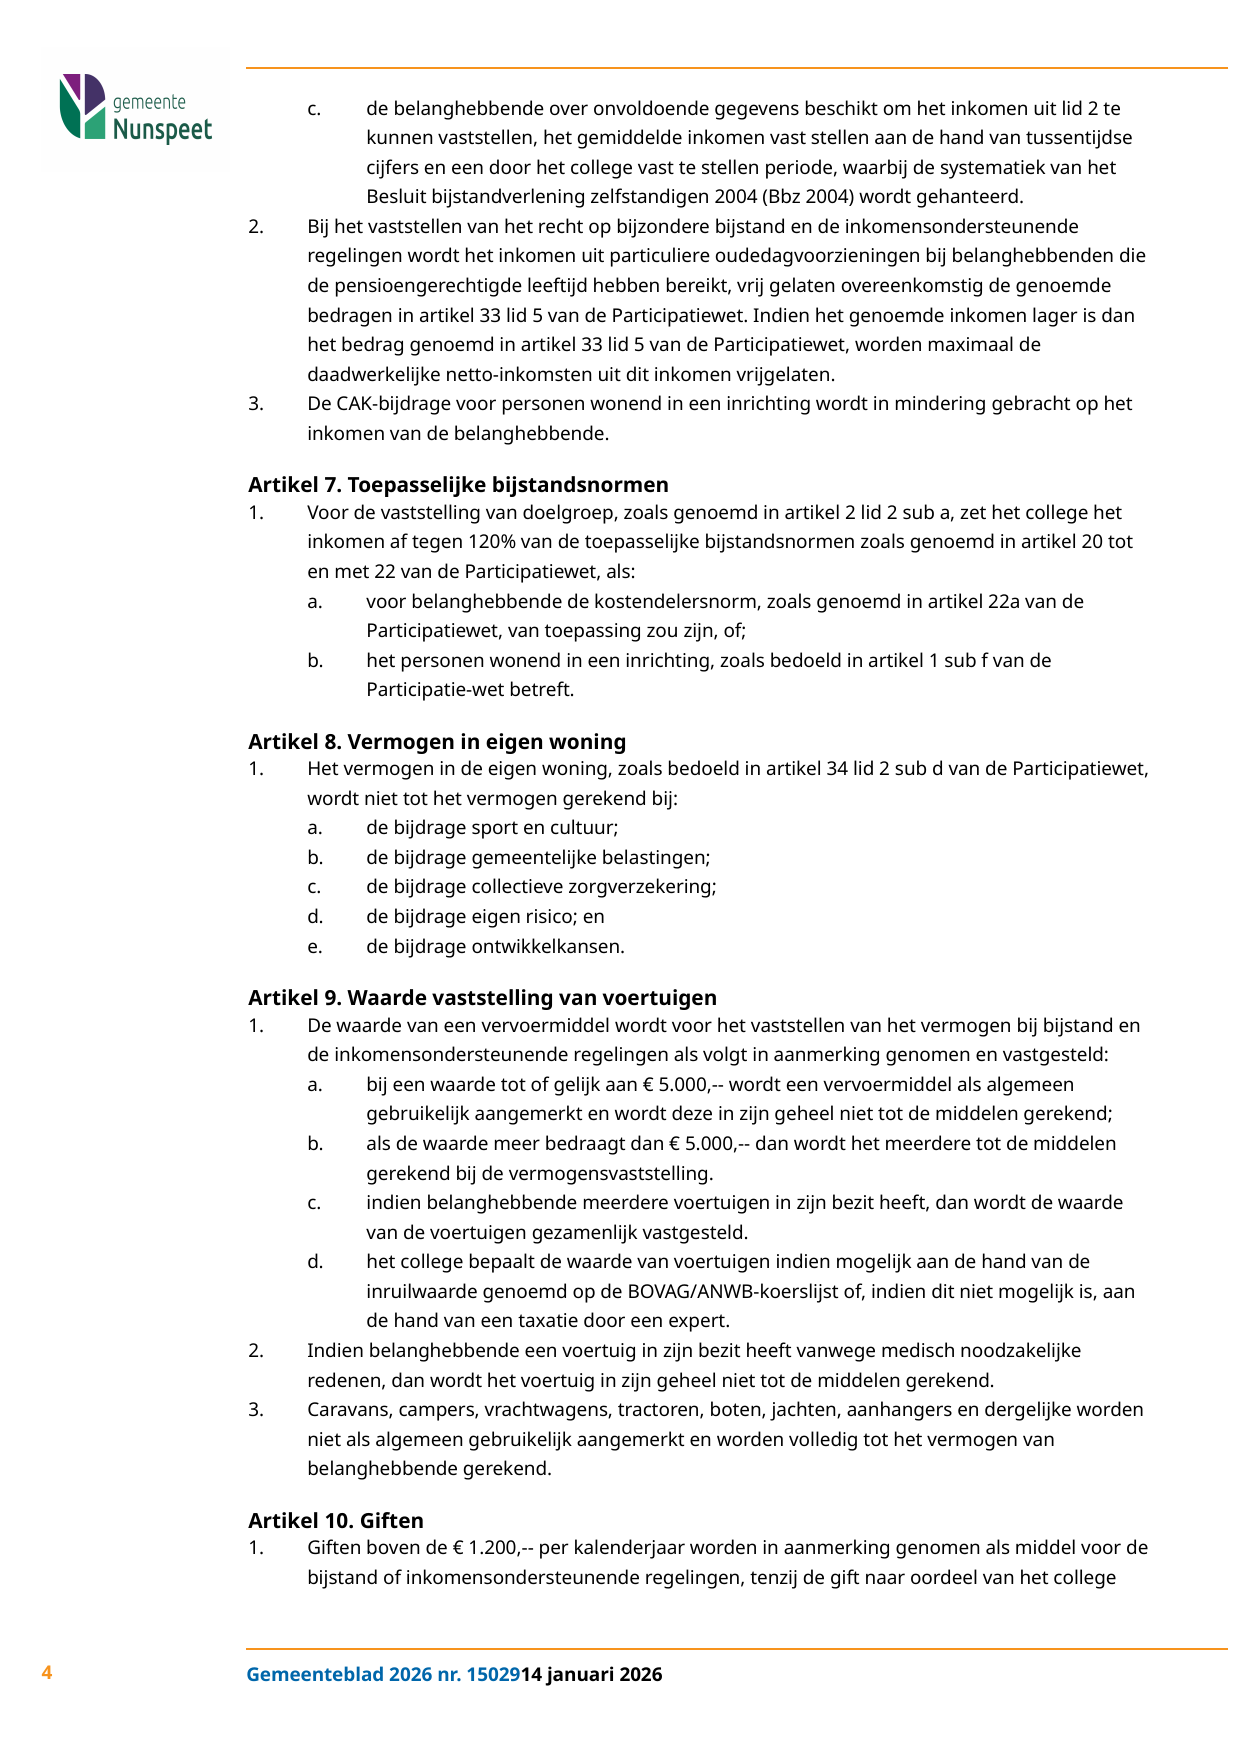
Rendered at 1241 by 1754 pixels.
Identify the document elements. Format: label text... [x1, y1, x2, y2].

list Voor de vaststelling van doelgroep, zoals genoemd in artikel 2 lid 2 sub a, zet het college het inkomen af tegen 120% van de toepasselijke bijstandsnormen zoals genoemd in artikel 20 tot en met 22 van de Participatiewet, als: [248, 499, 1152, 584]
list Indien belanghebbende een voertuig in zijn bezit heeft vanwege medisch noodzakelijke redenen, dan wordt het voertuig in zijn geheel niet tot de middelen gerekend. [248, 1337, 1152, 1392]
list het personen wonend in een inrichting, zoals bedoeld in artikel 1 sub f van de Participatie-wet betreft. [307, 647, 1152, 702]
list de bijdrage sport en cultuur; [307, 814, 1152, 840]
list Het vermogen in de eigen woning, zoals bedoeld in artikel 34 lid 2 sub d van de Participatiewet, wordt niet tot het vermogen gerekend bij: [248, 755, 1152, 811]
text Artikel 8. Vermogen in eigen woning [248, 727, 1152, 755]
list voor belanghebbende de kostendelersnorm, zoals genoemd in artikel 22a van de Participatiewet, van toepassing zou zijn, of; [307, 588, 1152, 643]
list de bijdrage gemeentelijke belastingen; [307, 844, 1152, 870]
text Artikel 10. Giften [248, 1506, 1152, 1534]
list indien belanghebbende meerdere voertuigen in zijn bezit heeft, dan wordt de waarde van de voertuigen gezamenlijk vastgesteld. [307, 1189, 1152, 1244]
list Caravans, campers, vrachtwagens, tractoren, boten, jachten, aanhangers en dergelijke worden niet als algemeen gebruikelijk aangemerkt en worden volledig tot het vermogen van belanghebbende gerekend. [248, 1396, 1152, 1481]
list de bijdrage collectieve zorgverzekering; [307, 874, 1152, 899]
text Artikel 7. Toepasselijke bijstandsnormen [248, 471, 1152, 499]
list Giften boven de € 1.200,-- per kalenderjaar worden in aanmerking genomen als middel voor de bijstand of inkomensondersteunende regelingen, tenzij de gift naar oordeel van het college [248, 1534, 1152, 1590]
list Bij het vaststellen van het recht op bijzondere bijstand en de inkomensondersteunende regelingen wordt het inkomen uit particuliere oudedagvoorzieningen bij belanghebbenden die de pensioengerechtigde leeftijd hebben bereikt, vrij gelaten overeenkomstig de genoemde bedragen in artikel 33 lid 5 van de Participatiewet. Indien het genoemde inkomen lager is dan het bedrag genoemd in artikel 33 lid 5 van de Participatiewet, worden maximaal de daadwerkelijke netto-inkomsten uit dit inkomen vrijgelaten. [248, 213, 1152, 387]
text Artikel 9. Waarde vaststelling van voertuigen [248, 983, 1152, 1012]
list de belanghebbende over onvoldoende gegevens beschikt om het inkomen uit lid 2 te kunnen vaststellen, het gemiddelde inkomen vast stellen aan de hand van tussentijdse cijfers en een door het college vast te stellen periode, waarbij de systematiek van het Besluit bijstandverlening zelfstandigen 2004 (Bbz 2004) wordt gehanteerd. [307, 95, 1152, 209]
picture [41, 47, 231, 172]
list bij een waarde tot of gelijk aan € 5.000,-- wordt een vervoermiddel als algemeen gebruikelijk aangemerkt en wordt deze in zijn geheel niet tot de middelen gerekend; [307, 1071, 1152, 1126]
list het college bepaalt de waarde van voertuigen indien mogelijk aan de hand van de inruilwaarde genoemd op de BOVAG/ANWB-koerslijst of, indien dit niet mogelijk is, aan de hand van een taxatie door een expert. [307, 1248, 1152, 1333]
list als de waarde meer bedraagt dan € 5.000,-- dan wordt het meerdere tot de middelen gerekend bij de vermogensvaststelling. [307, 1130, 1152, 1185]
list De waarde van een vervoermiddel wordt voor het vaststellen van het vermogen bij bijstand en de inkomensondersteunende regelingen als volgt in aanmerking genomen en vastgesteld: [248, 1012, 1152, 1067]
list De CAK-bijdrage voor personen wonend in een inrichting wordt in mindering gebracht op het inkomen van de belanghebbende. [248, 391, 1152, 446]
list de bijdrage ontwikkelkansen. [307, 933, 1152, 959]
list de bijdrage eigen risico; en [307, 903, 1152, 929]
